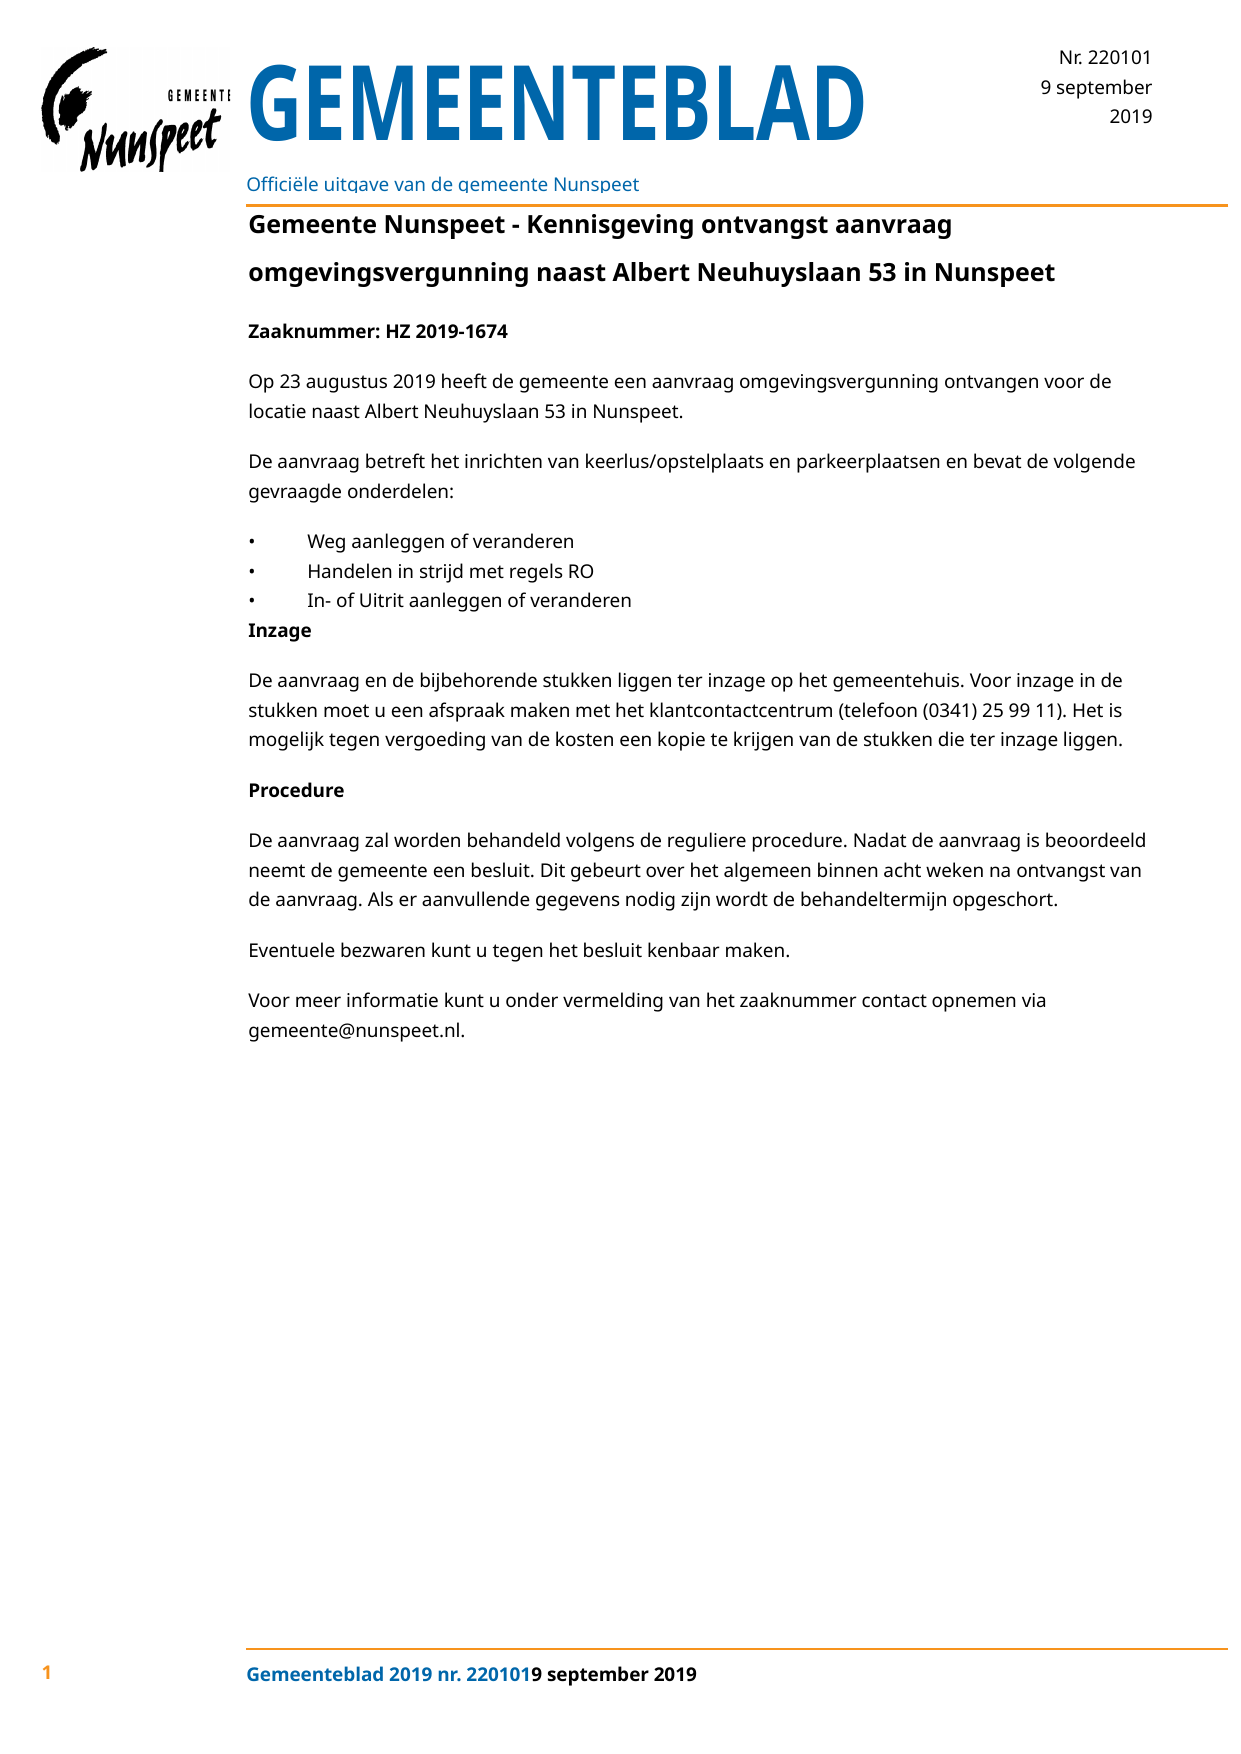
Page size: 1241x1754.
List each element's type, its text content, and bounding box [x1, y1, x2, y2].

text Op 23 augustus 2019 heeft de gemeente een aanvraag omgevingsvergunning ontvangen voor de locatie naast Albert Neuhuyslaan 53 in Nunspeet. [248, 368, 1152, 424]
list In- of Uitrit aanleggen of veranderen [248, 587, 1152, 613]
list Weg aanleggen of veranderen [248, 528, 1152, 554]
text De aanvraag zal worden behandeld volgens de reguliere procedure. Nadat de aanvraag is beoordeeld neemt de gemeente een besluit. Dit gebeurt over het algemeen binnen acht weken na ontvangst van de aanvraag. Als er aanvullende gegevens nodig zijn wordt de behandeltermijn opgeschort. [248, 827, 1152, 912]
text Eventuele bezwaren kunt u tegen het besluit kenbaar maken. [248, 937, 1152, 963]
picture [41, 47, 231, 172]
text Voor meer informatie kunt u onder vermelding van het zaaknummer contact opnemen via gemeente@nunspeet.nl. [248, 987, 1152, 1043]
text Inzage [248, 617, 1152, 643]
text De aanvraag en de bijbehorende stukken liggen ter inzage op het gemeentehuis. Voor inzage in de stukken moet u een afspraak maken met het klantcontactcentrum (telefoon (0341) 25 99 11). Het is mogelijk tegen vergoeding van de kosten een kopie te krijgen van de stukken die ter inzage liggen. [248, 667, 1152, 752]
text Zaaknummer: HZ 2019-1674 [248, 318, 1152, 344]
list Handelen in strijd met regels RO [248, 558, 1152, 584]
text Gemeente Nunspeet - Kennisgeving ontvangst aanvraag omgevingsvergunning naast Albert Neuhuyslaan 53 in Nunspeet [248, 207, 1152, 288]
text Procedure [248, 777, 1152, 803]
text De aanvraag betreft het inrichten van keerlus/opstelplaats en parkeerplaatsen en bevat de volgende gevraagde onderdelen: [248, 448, 1152, 504]
